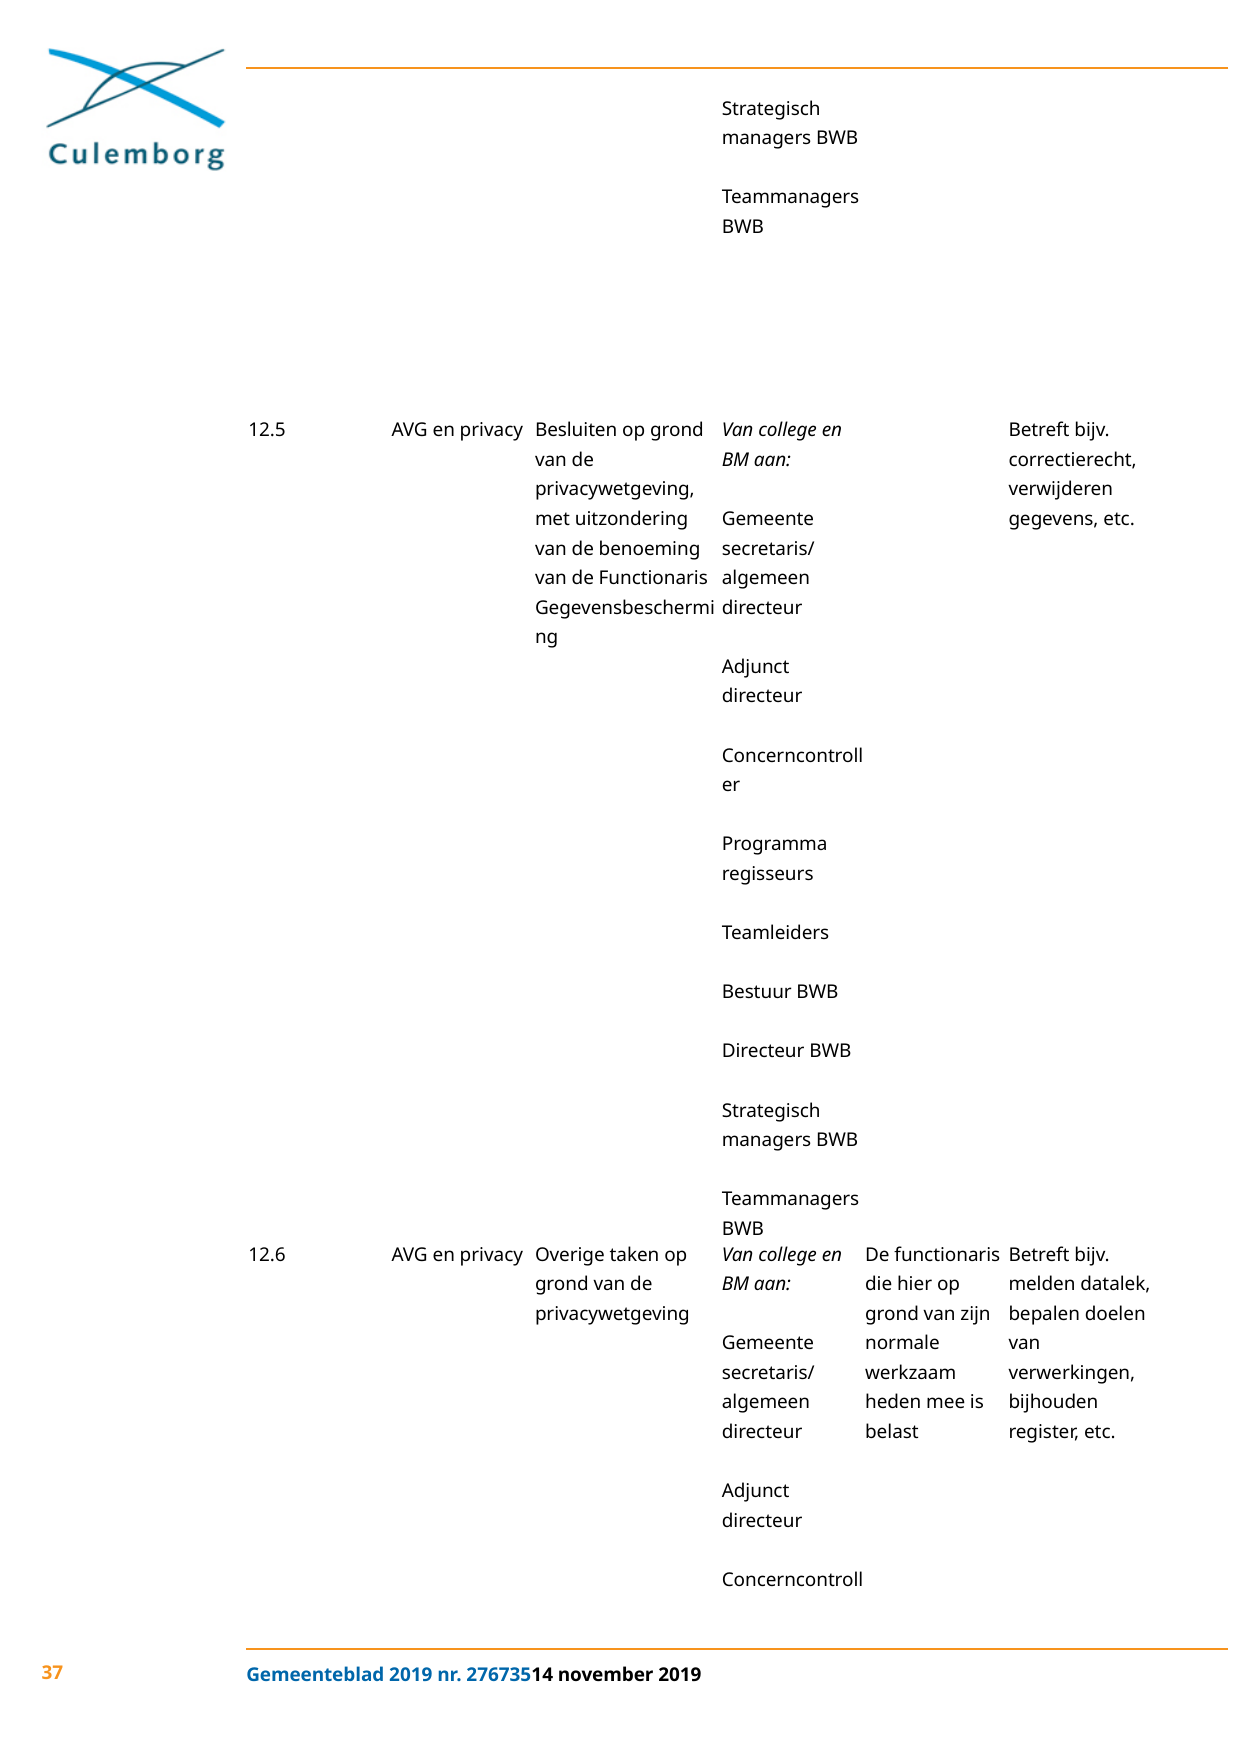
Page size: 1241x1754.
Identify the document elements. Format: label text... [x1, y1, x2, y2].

table_cell [1008, 95, 1152, 416]
table_cell Strategisch managers BWB Teammanagers BWB [722, 95, 865, 416]
table_cell 12.5 [248, 416, 391, 1241]
table_cell Van college en BM aan: Gemeente secretaris/ algemeen directeur Adjunct directeur Concerncontroller Programma regisseurs Teamleiders Bestuur BWB Directeur BWB Strategisch managers BWB Teammanagers BWB [722, 416, 865, 1241]
table_cell AVG en privacy [391, 416, 535, 1241]
table_cell [865, 416, 1008, 1241]
picture [41, 47, 231, 172]
table_cell Besluiten op grond van de privacywetgeving, met uitzondering van de benoeming van de Functionaris Gegevensbescherming [535, 416, 722, 1241]
table_cell 12.6 [248, 1241, 391, 1592]
table_cell [535, 95, 722, 416]
table_cell Betreft bijv. correctierecht, verwijderen gegevens, etc. [1008, 416, 1152, 1241]
table_cell [391, 95, 535, 416]
table_cell De functionaris die hier op grond van zijn normale werkzaam heden mee is belast [865, 1241, 1008, 1592]
table_cell Betreft bijv. melden datalek, bepalen doelen van verwerkingen, bijhouden register, etc. [1008, 1241, 1152, 1592]
table_cell Overige taken op grond van de privacywetgeving [535, 1241, 722, 1592]
table_cell [865, 95, 1008, 416]
table_cell Van college en BM aan: Gemeente secretaris/ algemeen directeur Adjunct directeur Concerncontroll [722, 1241, 865, 1592]
table_cell [248, 95, 391, 416]
table_cell AVG en privacy [391, 1241, 535, 1592]
